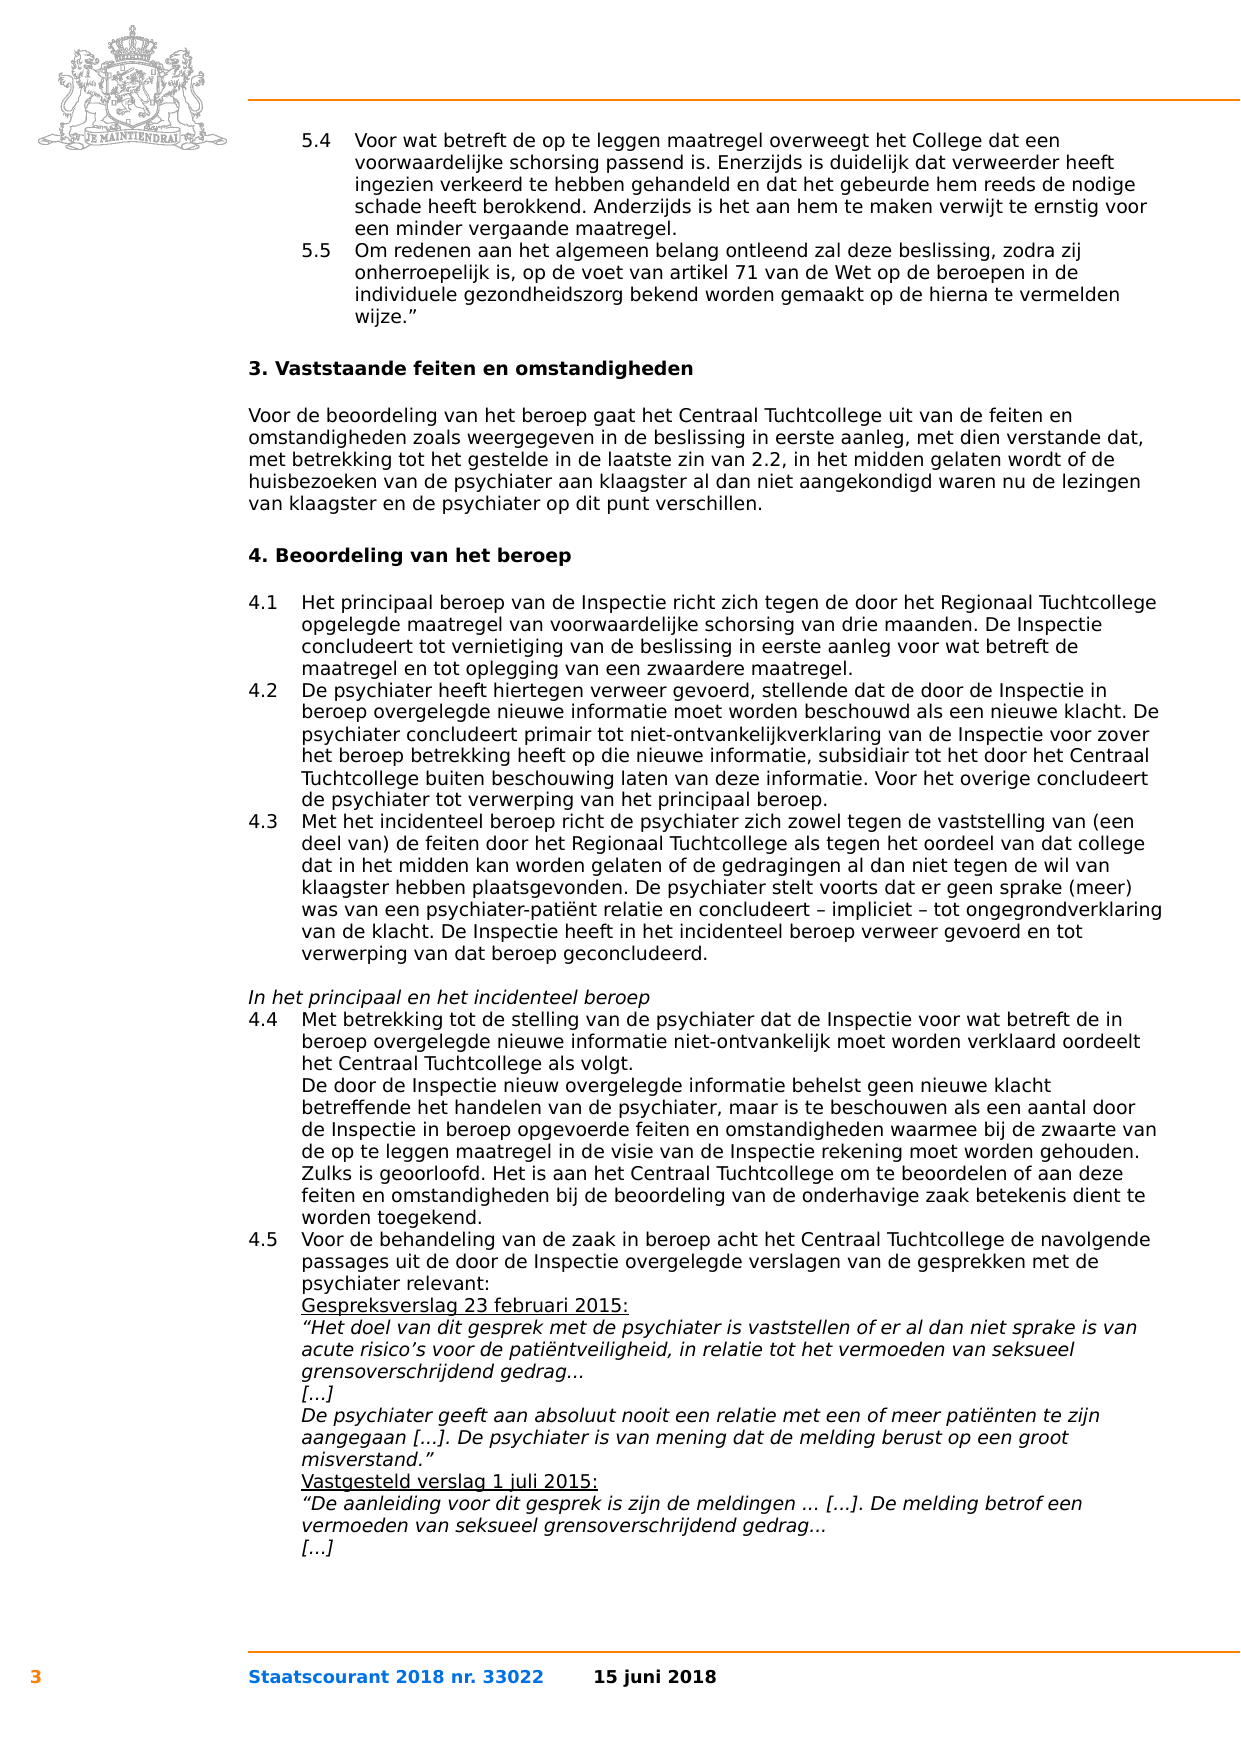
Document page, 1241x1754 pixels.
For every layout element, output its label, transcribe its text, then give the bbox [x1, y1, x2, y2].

text De door de Inspectie nieuw overgelegde informatie behelst geen nieuwe klacht betreffende het handelen van de psychiater, maar is te beschouwen als een aantal door de Inspectie in beroep opgevoerde feiten en omstandigheden waarmee bij de zwaarte van de op te leggen maatregel in de visie van de Inspectie rekening moet worden gehouden. Zulks is geoorloofd. Het is aan het Centraal Tuchtcollege om te beoordelen of aan deze feiten en omstandigheden bij de beoordeling van de onderhavige zaak betekenis dient te worden toegekend. [301, 1075, 1163, 1229]
text Vastgesteld verslag 1 juli 2015: [301, 1471, 1163, 1493]
text Gespreksverslag 23 februari 2015: [301, 1295, 1163, 1317]
text 4.1 Het principaal beroep van de Inspectie richt zich tegen de door het Regionaal Tuchtcollege opgelegde maatregel van voorwaardelijke schorsing van drie maanden. De Inspectie concludeert tot vernietiging van de beslissing in eerste aanleg voor wat betreft de maatregel en tot oplegging van een zwaardere maatregel. [248, 592, 1163, 679]
text 4.3 Met het incidenteel beroep richt de psychiater zich zowel tegen de vaststelling van (een deel van) de feiten door het Regionaal Tuchtcollege als tegen het oordeel van dat college dat in het midden kan worden gelaten of de gedragingen al dan niet tegen de wil van klaagster hebben plaatsgevonden. De psychiater stelt voorts dat er geen sprake (meer) was van een psychiater-patiënt relatie en concludeert – impliciet – tot ongegrondverklaring van de klacht. De Inspectie heeft in het incidenteel beroep verweer gevoerd en tot verwerping van dat beroep geconcludeerd. [248, 811, 1163, 965]
text 5.4 Voor wat betreft de op te leggen maatregel overweegt het College dat een voorwaardelijke schorsing passend is. Enerzijds is duidelijk dat verweerder heeft ingezien verkeerd te hebben gehandeld en dat het gebeurde hem reeds de nodige schade heeft berokkend. Anderzijds is het aan hem te maken verwijt te ernstig voor een minder vergaande maatregel. [301, 130, 1163, 240]
text 4.5 Voor de behandeling van de zaak in beroep acht het Centraal Tuchtcollege de navolgende passages uit de door de Inspectie overgelegde verslagen van de gesprekken met de psychiater relevant: [248, 1229, 1163, 1295]
text De psychiater geeft aan absoluut nooit een relatie met een of meer patiënten te zijn aangegaan [...]. De psychiater is van mening dat de melding berust op een groot misverstand.” [301, 1405, 1163, 1471]
text [...] [301, 1537, 1163, 1558]
subtitle In het principaal en het incidenteel beroep [248, 987, 1163, 1009]
text Voor de beoordeling van het beroep gaat het Centraal Tuchtcollege uit van de feiten en omstandigheden zoals weergegeven in de beslissing in eerste aanleg, met dien verstande dat, met betrekking tot het gestelde in de laatste zin van 2.2, in het midden gelaten wordt of de huisbezoeken van de psychiater aan klaagster al dan niet aangekondigd waren nu de lezingen van klaagster en de psychiater op dit punt verschillen. [248, 405, 1163, 514]
text 4.4 Met betrekking tot de stelling van de psychiater dat de Inspectie voor wat betreft de in beroep overgelegde nieuwe informatie niet-ontvankelijk moet worden verklaard oordeelt het Centraal Tuchtcollege als volgt. [248, 1009, 1163, 1075]
text 5.5 Om redenen aan het algemeen belang ontleend zal deze beslissing, zodra zij onherroepelijk is, op de voet van artikel 71 van de Wet op de beroepen in de individuele gezondheidszorg bekend worden gemaakt op de hierna te vermelden wijze.” [301, 240, 1163, 328]
text [...] [301, 1383, 1163, 1405]
picture [38, 25, 227, 150]
text “De aanleiding voor dit gesprek is zijn de meldingen ... [...]. De melding betrof een vermoeden van seksueel grensoverschrijdend gedrag... [301, 1493, 1163, 1537]
subtitle 4. Beoordeling van het beroep [248, 544, 1163, 567]
subtitle 3. Vaststaande feiten en omstandigheden [248, 358, 1163, 380]
text “Het doel van dit gesprek met de psychiater is vaststellen of er al dan niet sprake is van acute risico’s voor de patiëntveiligheid, in relatie tot het vermoeden van seksueel grensoverschrijdend gedrag... [301, 1317, 1163, 1383]
text 4.2 De psychiater heeft hiertegen verweer gevoerd, stellende dat de door de Inspectie in beroep overgelegde nieuwe informatie moet worden beschouwd als een nieuwe klacht. De psychiater concludeert primair tot niet-ontvankelijkverklaring van de Inspectie voor zover het beroep betrekking heeft op die nieuwe informatie, subsidiair tot het door het Centraal Tuchtcollege buiten beschouwing laten van deze informatie. Voor het overige concludeert de psychiater tot verwerping van het principaal beroep. [248, 679, 1163, 811]
